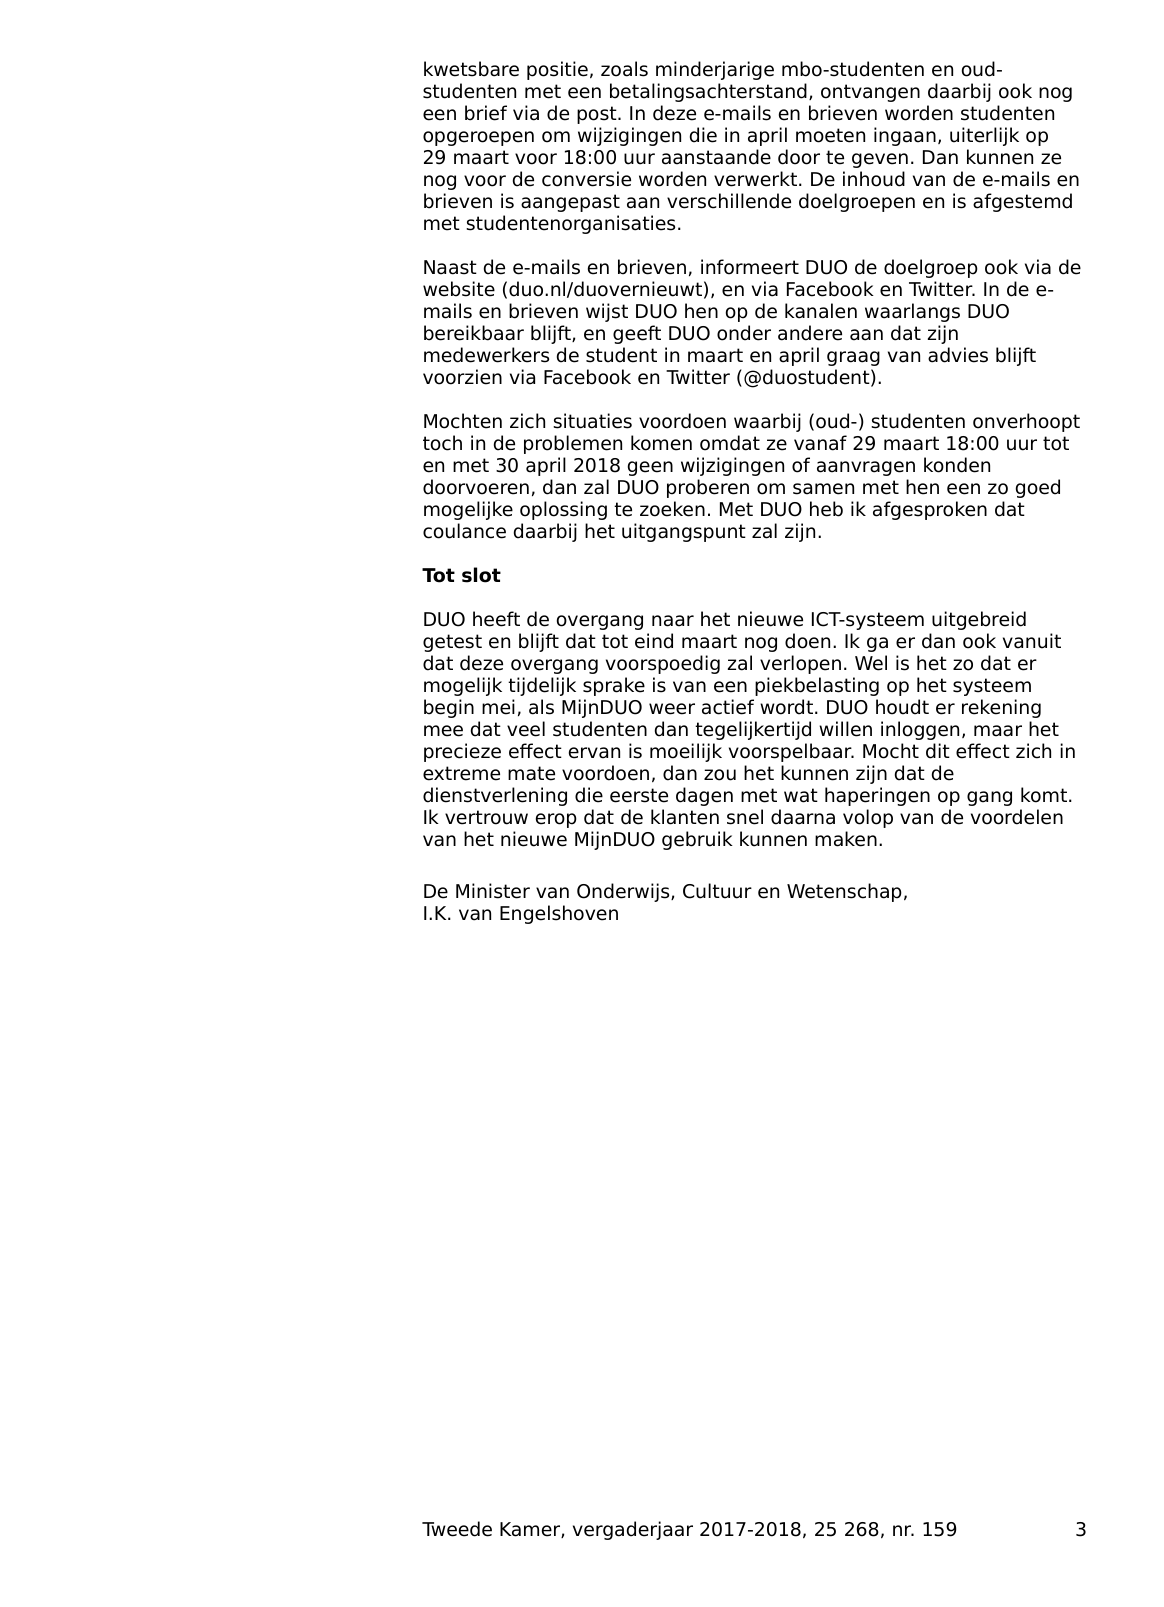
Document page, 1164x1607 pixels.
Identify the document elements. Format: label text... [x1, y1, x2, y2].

text De Minister van Onderwijs, Cultuur en Wetenschap, I.K. van Engelshoven [422, 881, 1087, 925]
text DUO heeft de overgang naar het nieuwe ICT-systeem uitgebreid getest en blijft dat tot eind maart nog doen. Ik ga er dan ook vanuit dat deze overgang voorspoedig zal verlopen. Wel is het zo dat er mogelijk tijdelijk sprake is van een piekbelasting op het systeem begin mei, als MijnDUO weer actief wordt. DUO houdt er rekening mee dat veel studenten dan tegelijkertijd willen inloggen, maar het precieze effect ervan is moeilijk voorspelbaar. Mocht dit effect zich in extreme mate voordoen, dan zou het kunnen zijn dat de dienstverlening die eerste dagen met wat haperingen op gang komt. Ik vertrouw erop dat de klanten snel daarna volop van de voordelen van het nieuwe MijnDUO gebruik kunnen maken. [422, 609, 1087, 851]
subtitle Tot slot [422, 565, 1087, 587]
text Mochten zich situaties voordoen waarbij (oud-) studenten onverhoopt toch in de problemen komen omdat ze vanaf 29 maart 18:00 uur tot en met 30 april 2018 geen wijzigingen of aanvragen konden doorvoeren, dan zal DUO proberen om samen met hen een zo goed mogelijke oplossing te zoeken. Met DUO heb ik afgesproken dat coulance daarbij het uitgangspunt zal zijn. [422, 411, 1087, 543]
text Naast de e-mails en brieven, informeert DUO de doelgroep ook via de website (duo.nl/duovernieuwt), en via Facebook en Twitter. In de e-mails en brieven wijst DUO hen op de kanalen waarlangs DUO bereikbaar blijft, en geeft DUO onder andere aan dat zijn medewerkers de student in maart en april graag van advies blijft voorzien via Facebook en Twitter (@duostudent). [422, 257, 1087, 389]
text kwetsbare positie, zoals minderjarige mbo-studenten en oud-studenten met een betalingsachterstand, ontvangen daarbij ook nog een brief via de post. In deze e-mails en brieven worden studenten opgeroepen om wijzigingen die in april moeten ingaan, uiterlijk op 29 maart voor 18:00 uur aanstaande door te geven. Dan kunnen ze nog voor de conversie worden verwerkt. De inhoud van de e-mails en brieven is aangepast aan verschillende doelgroepen en is afgestemd met studentenorganisaties. [422, 59, 1087, 235]
